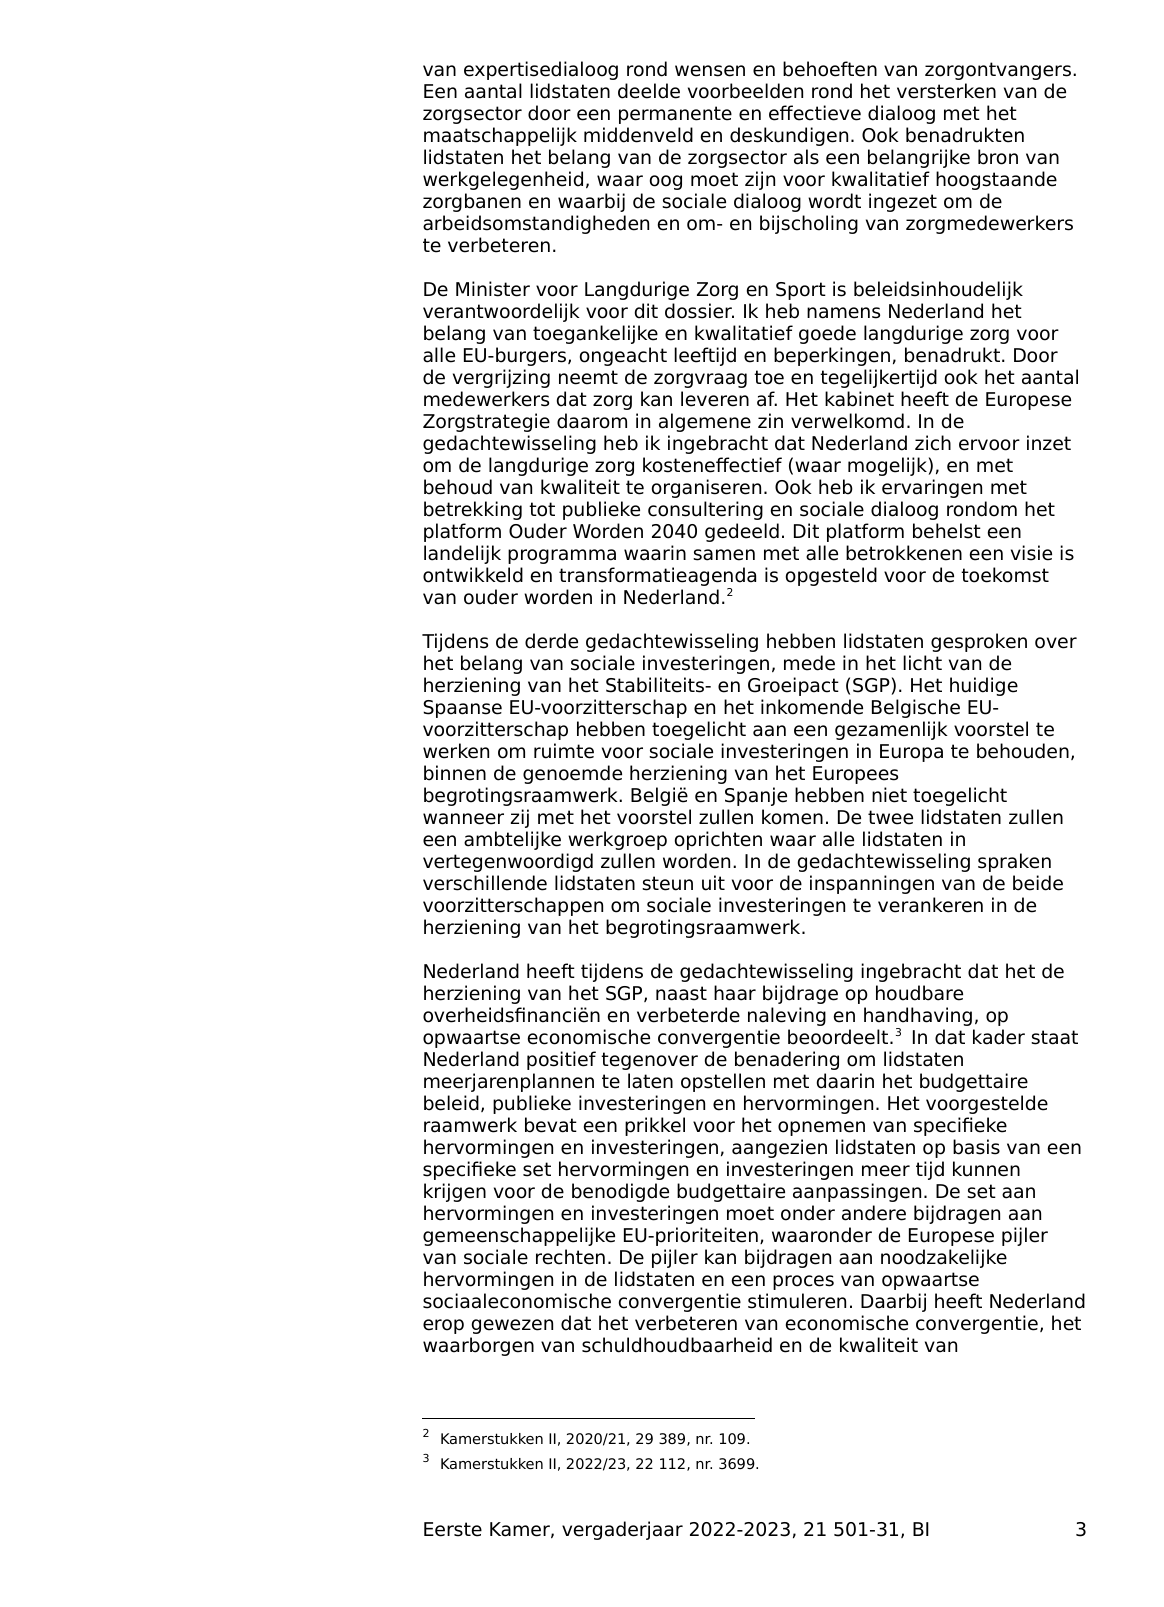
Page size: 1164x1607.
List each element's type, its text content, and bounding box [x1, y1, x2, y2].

text Kamerstukken II, 2022/23, 22 112, nr. 3699. [422, 1452, 1087, 1474]
text Nederland heeft tijdens de gedachtewisseling ingebracht dat het de herziening van het SGP, naast haar bijdrage op houdbare overheidsfinanciën en verbeterde naleving en handhaving, op opwaartse economische convergentie beoordeelt. In dat kader staat Nederland positief tegenover de benadering om lidstaten meerjarenplannen te laten opstellen met daarin het budgettaire beleid, publieke investeringen en hervormingen. Het voorgestelde raamwerk bevat een prikkel voor het opnemen van specifieke hervormingen en investeringen, aangezien lidstaten op basis van een specifieke set hervormingen en investeringen meer tijd kunnen krijgen voor de benodigde budgettaire aanpassingen. De set aan hervormingen en investeringen moet onder andere bijdragen aan gemeenschappelijke EU-prioriteiten, waaronder de Europese pijler van sociale rechten. De pijler kan bijdragen aan noodzakelijke hervormingen in de lidstaten en een proces van opwaartse sociaaleconomische convergentie stimuleren. Daarbij heeft Nederland erop gewezen dat het verbeteren van economische convergentie, het waarborgen van schuldhoudbaarheid en de kwaliteit van [422, 961, 1087, 1356]
text Tijdens de derde gedachtewisseling hebben lidstaten gesproken over het belang van sociale investeringen, mede in het licht van de herziening van het Stabiliteits- en Groeipact (SGP). Het huidige Spaanse EU-voorzitterschap en het inkomende Belgische EU-voorzitterschap hebben toegelicht aan een gezamenlijk voorstel te werken om ruimte voor sociale investeringen in Europa te behouden, binnen de genoemde herziening van het Europees begrotingsraamwerk. België en Spanje hebben niet toegelicht wanneer zij met het voorstel zullen komen. De twee lidstaten zullen een ambtelijke werkgroep oprichten waar alle lidstaten in vertegenwoordigd zullen worden. In de gedachtewisseling spraken verschillende lidstaten steun uit voor de inspanningen van de beide voorzitterschappen om sociale investeringen te verankeren in de herziening van het begrotingsraamwerk. [422, 631, 1087, 939]
text van expertisedialoog rond wensen en behoeften van zorgontvangers. Een aantal lidstaten deelde voorbeelden rond het versterken van de zorgsector door een permanente en effectieve dialoog met het maatschappelijk middenveld en deskundigen. Ook benadrukten lidstaten het belang van de zorgsector als een belangrijke bron van werkgelegenheid, waar oog moet zijn voor kwalitatief hoogstaande zorgbanen en waarbij de sociale dialoog wordt ingezet om de arbeidsomstandigheden en om- en bijscholing van zorgmedewerkers te verbeteren. [422, 59, 1087, 257]
text De Minister voor Langdurige Zorg en Sport is beleidsinhoudelijk verantwoordelijk voor dit dossier. Ik heb namens Nederland het belang van toegankelijke en kwalitatief goede langdurige zorg voor alle EU-burgers, ongeacht leeftijd en beperkingen, benadrukt. Door de vergrijzing neemt de zorgvraag toe en tegelijkertijd ook het aantal medewerkers dat zorg kan leveren af. Het kabinet heeft de Europese Zorgstrategie daarom in algemene zin verwelkomd. In de gedachtewisseling heb ik ingebracht dat Nederland zich ervoor inzet om de langdurige zorg kosteneffectief (waar mogelijk), en met behoud van kwaliteit te organiseren. Ook heb ik ervaringen met betrekking tot publieke consultering en sociale dialoog rondom het platform Ouder Worden 2040 gedeeld. Dit platform behelst een landelijk programma waarin samen met alle betrokkenen een visie is ontwikkeld en transformatieagenda is opgesteld voor de toekomst van ouder worden in Nederland. [422, 279, 1087, 609]
text Kamerstukken II, 2020/21, 29 389, nr. 109. [422, 1427, 1087, 1449]
